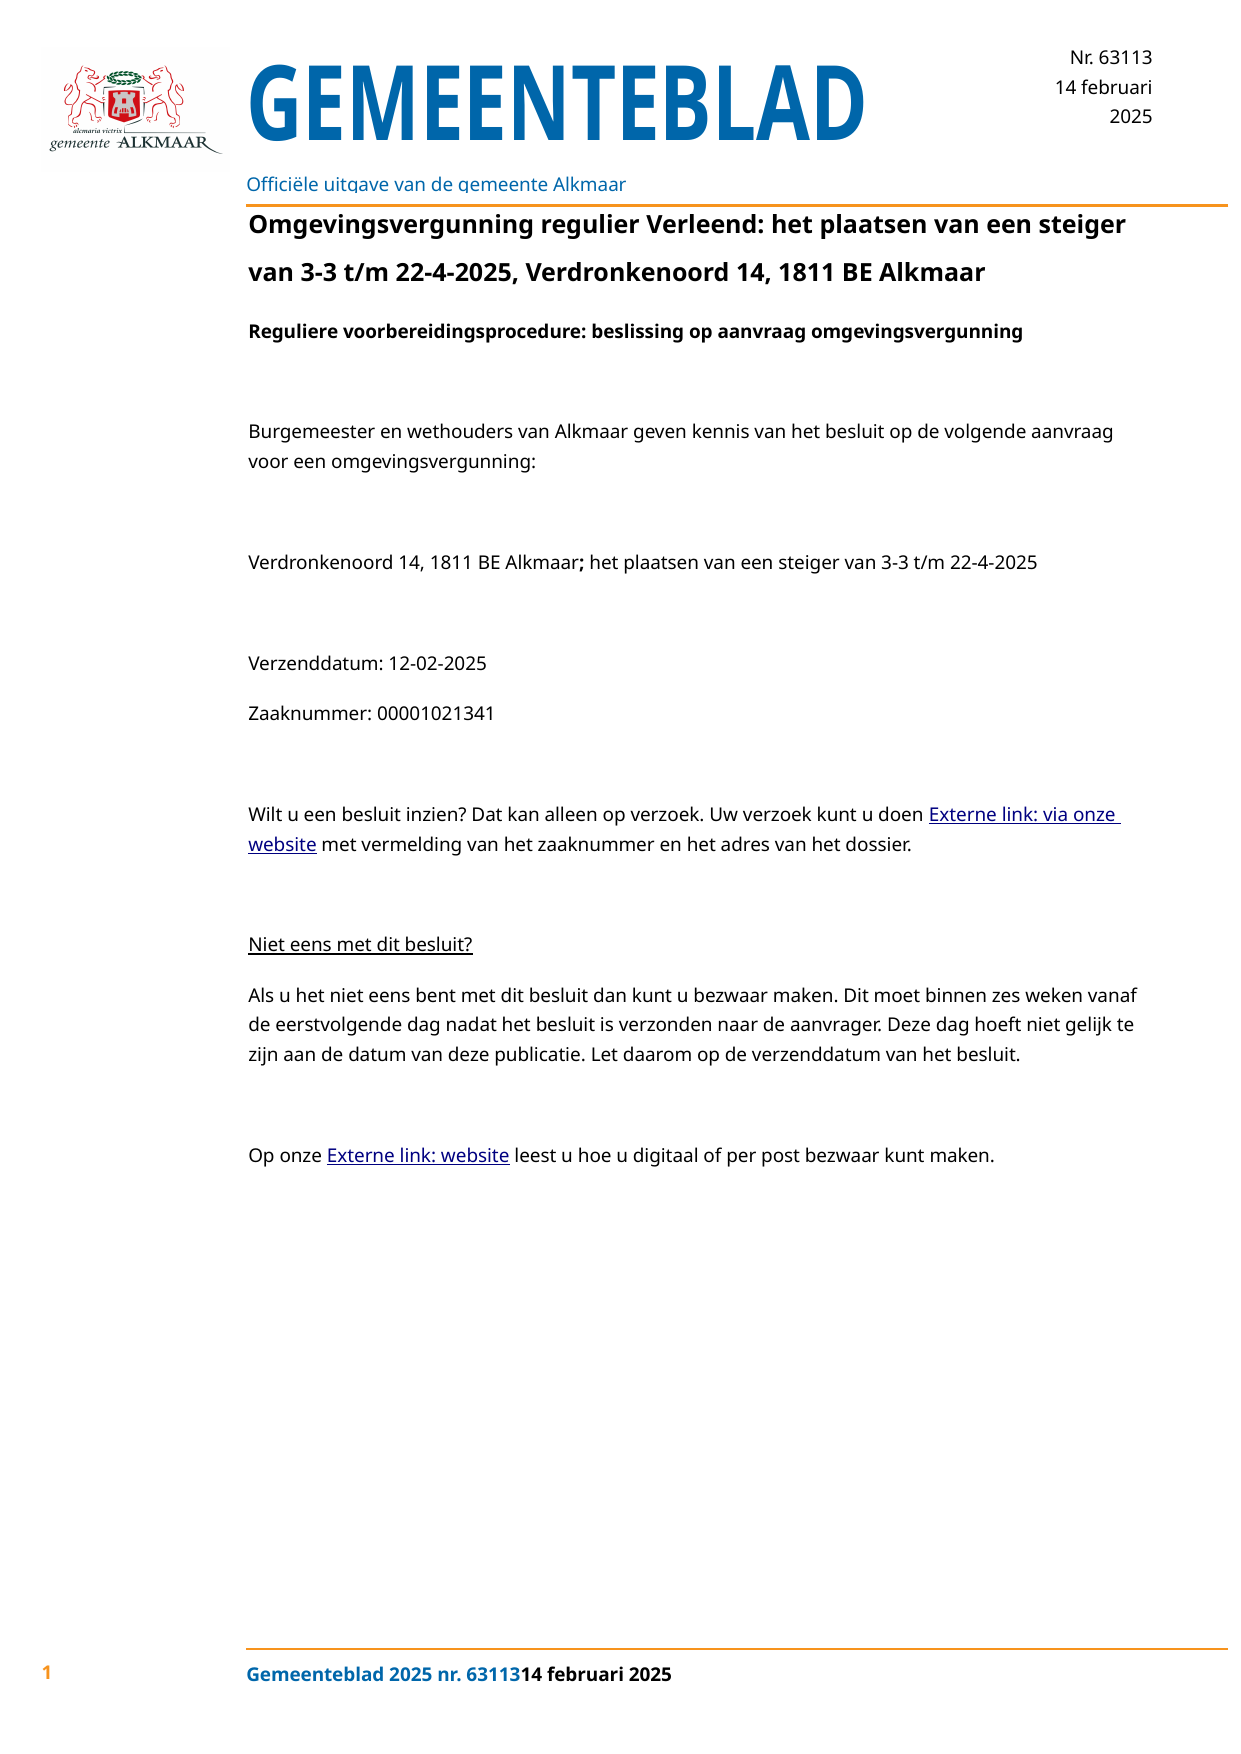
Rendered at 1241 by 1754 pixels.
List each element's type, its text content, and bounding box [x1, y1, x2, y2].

text Wilt u een besluit inzien? Dat kan alleen op verzoek. Uw verzoek kunt u doen Externe link: via onze website met vermelding van het zaaknummer en het adres van het dossier. [248, 801, 1152, 857]
text Burgemeester en wethouders van Alkmaar geven kennis van het besluit op de volgende aanvraag voor een omgevingsvergunning: [248, 419, 1152, 474]
text Verdronkenoord 14, 1811 BE Alkmaar; het plaatsen van een steiger van 3-3 t/m 22-4-2025 [248, 549, 1152, 575]
text Als u het niet eens bent met dit besluit dan kunt u bezwaar maken. Dit moet binnen zes weken vanaf de eerstvolgende dag nadat het besluit is verzonden naar de aanvrager. Deze dag hoeft niet gelijk te zijn aan de datum van deze publicatie. Let daarom op de verzenddatum van het besluit. [248, 982, 1152, 1067]
text Omgevingsvergunning regulier Verleend: het plaatsen van een steiger van 3-3 t/m 22-4-2025, Verdronkenoord 14, 1811 BE Alkmaar [248, 207, 1152, 288]
text Op onze Externe link: website leest u hoe u digitaal of per post bezwaar kunt maken. [248, 1142, 1152, 1168]
picture [41, 47, 231, 172]
text Niet eens met dit besluit? [248, 932, 1152, 957]
text Reguliere voorbereidingsprocedure: beslissing op aanvraag omgevingsvergunning [248, 318, 1152, 344]
text Zaaknummer: 00001021341 [248, 700, 1152, 726]
text Verzenddatum: 12-02-2025 [248, 650, 1152, 676]
